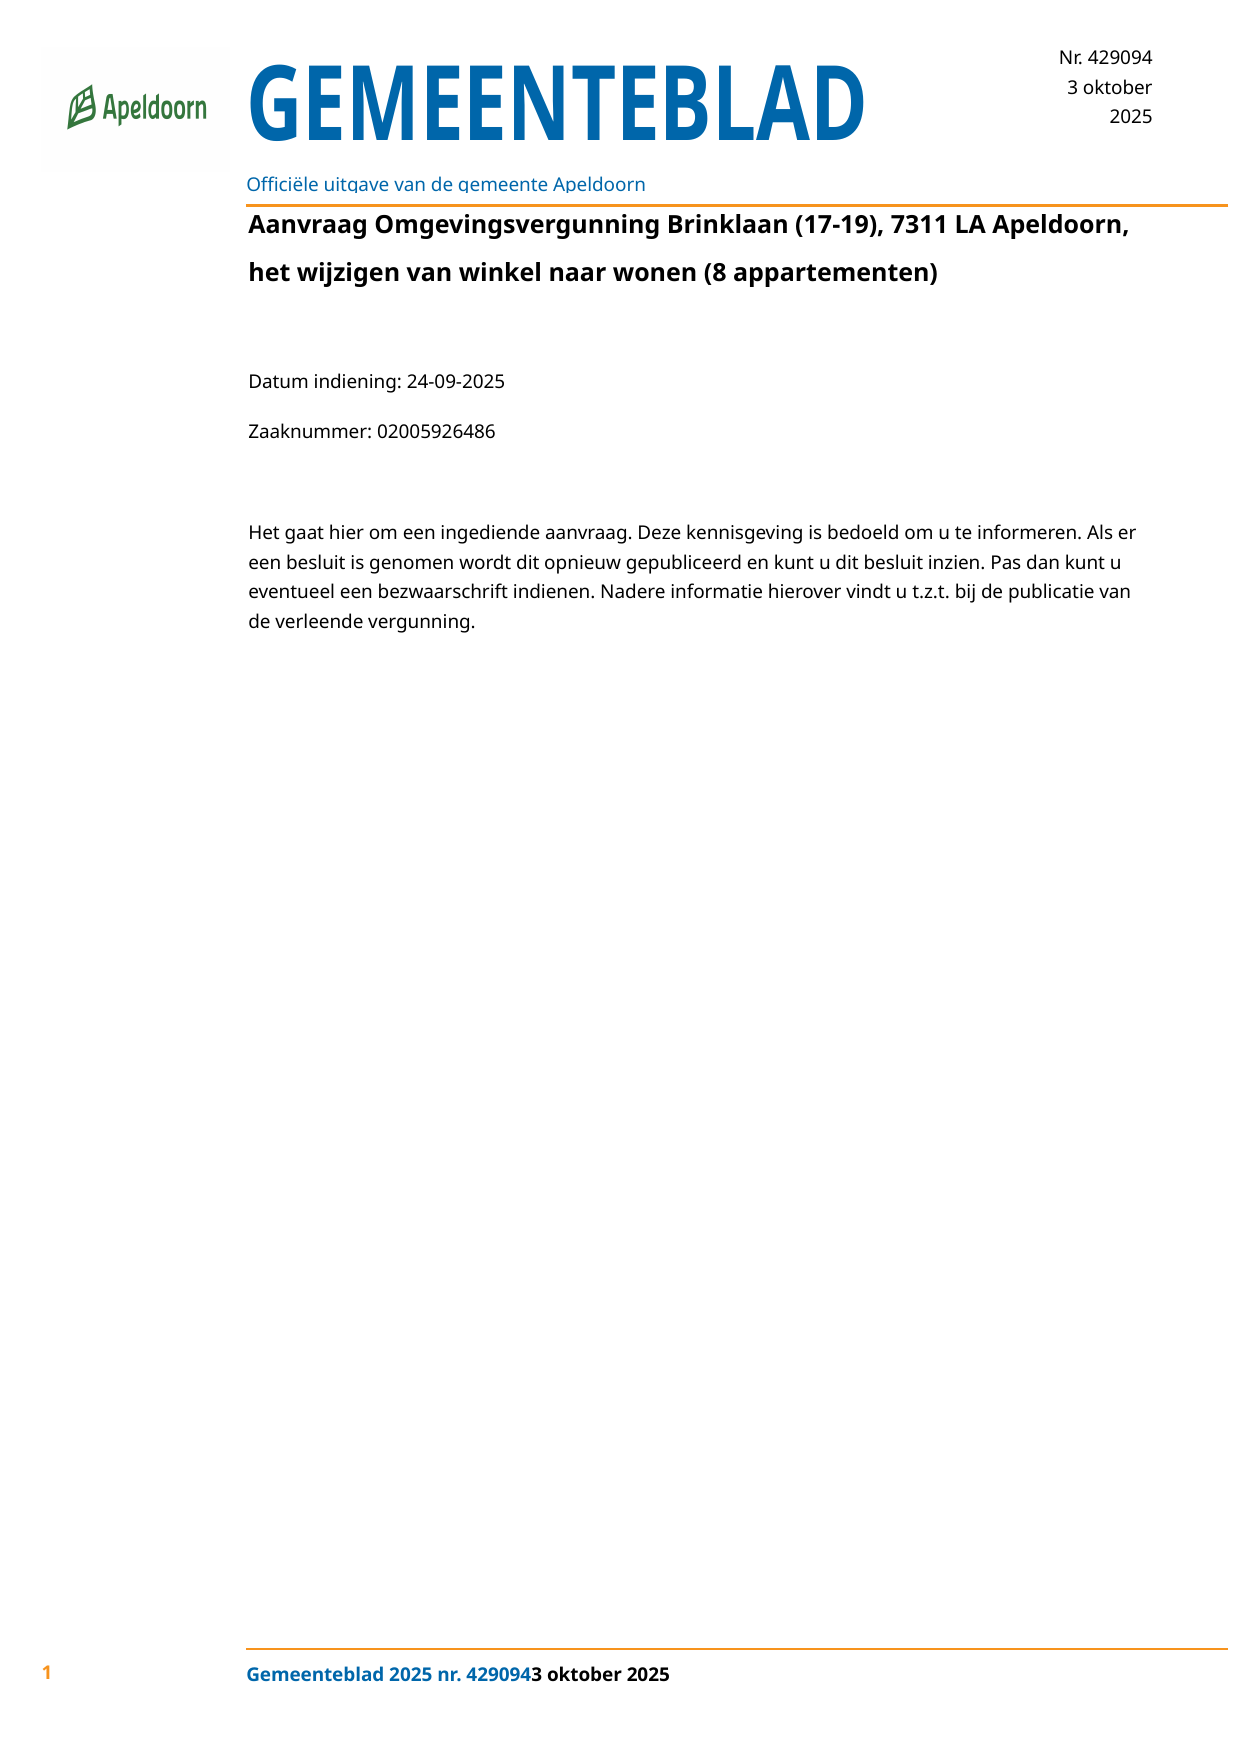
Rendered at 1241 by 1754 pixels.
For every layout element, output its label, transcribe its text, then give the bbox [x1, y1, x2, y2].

text Het gaat hier om een ingediende aanvraag. Deze kennisgeving is bedoeld om u te informeren. Als er een besluit is genomen wordt dit opnieuw gepubliceerd en kunt u dit besluit inzien. Pas dan kunt u eventueel een bezwaarschrift indienen. Nadere informatie hierover vindt u t.z.t. bij de publicatie van de verleende vergunning. [248, 519, 1152, 634]
text Zaaknummer: 02005926486 [248, 419, 1152, 444]
text Aanvraag Omgevingsvergunning Brinklaan (17-19), 7311 LA Apeldoorn, het wijzigen van winkel naar wonen (8 appartementen) [248, 207, 1152, 288]
picture [41, 47, 231, 172]
text Datum indiening: 24-09-2025 [248, 368, 1152, 394]
